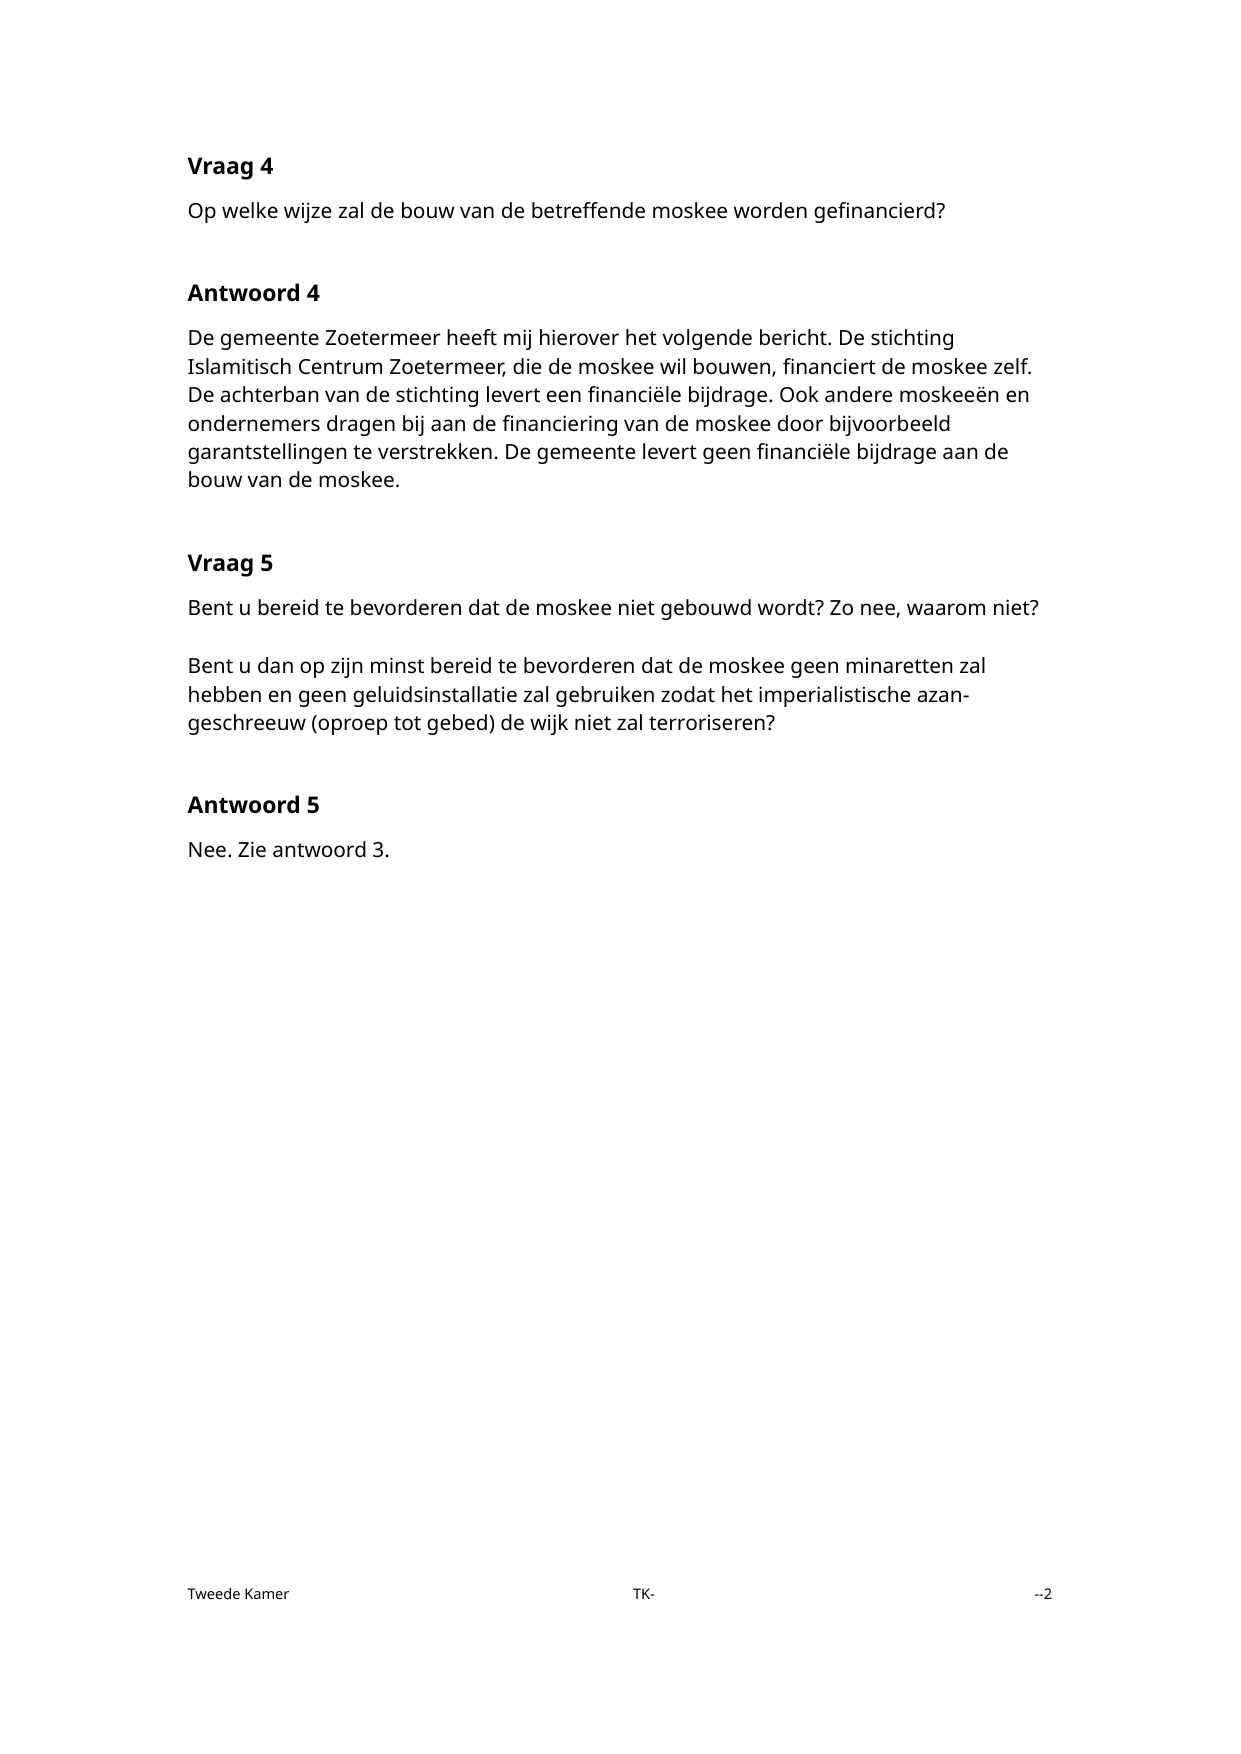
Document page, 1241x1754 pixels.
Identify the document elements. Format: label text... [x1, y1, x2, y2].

subtitle Antwoord 5 [187, 789, 1053, 820]
text Bent u bereid te bevorderen dat de moskee niet gebouwd wordt? Zo nee, waarom niet? [187, 593, 1053, 621]
subtitle Antwoord 4 [187, 277, 1053, 308]
text Bent u dan op zijn minst bereid te bevorderen dat de moskee geen minaretten zal hebben en geen geluidsinstallatie zal gebruiken zodat het imperialistische azan-geschreeuw (oproep tot gebed) de wijk niet zal terroriseren? [187, 651, 1053, 737]
subtitle Vraag 4 [187, 150, 1053, 181]
text Nee. Zie antwoord 3. [187, 835, 1053, 864]
text Op welke wijze zal de bouw van de betreffende moskee worden gefinancierd? [187, 196, 1053, 225]
subtitle Vraag 5 [187, 547, 1053, 578]
text De gemeente Zoetermeer heeft mij hierover het volgende bericht. De stichting Islamitisch Centrum Zoetermeer, die de moskee wil bouwen, financiert de moskee zelf. De achterban van de stichting levert een financiële bijdrage. Ook andere moskeeën en ondernemers dragen bij aan de financiering van de moskee door bijvoorbeeld garantstellingen te verstrekken. De gemeente levert geen financiële bijdrage aan de bouw van de moskee. [187, 323, 1053, 494]
